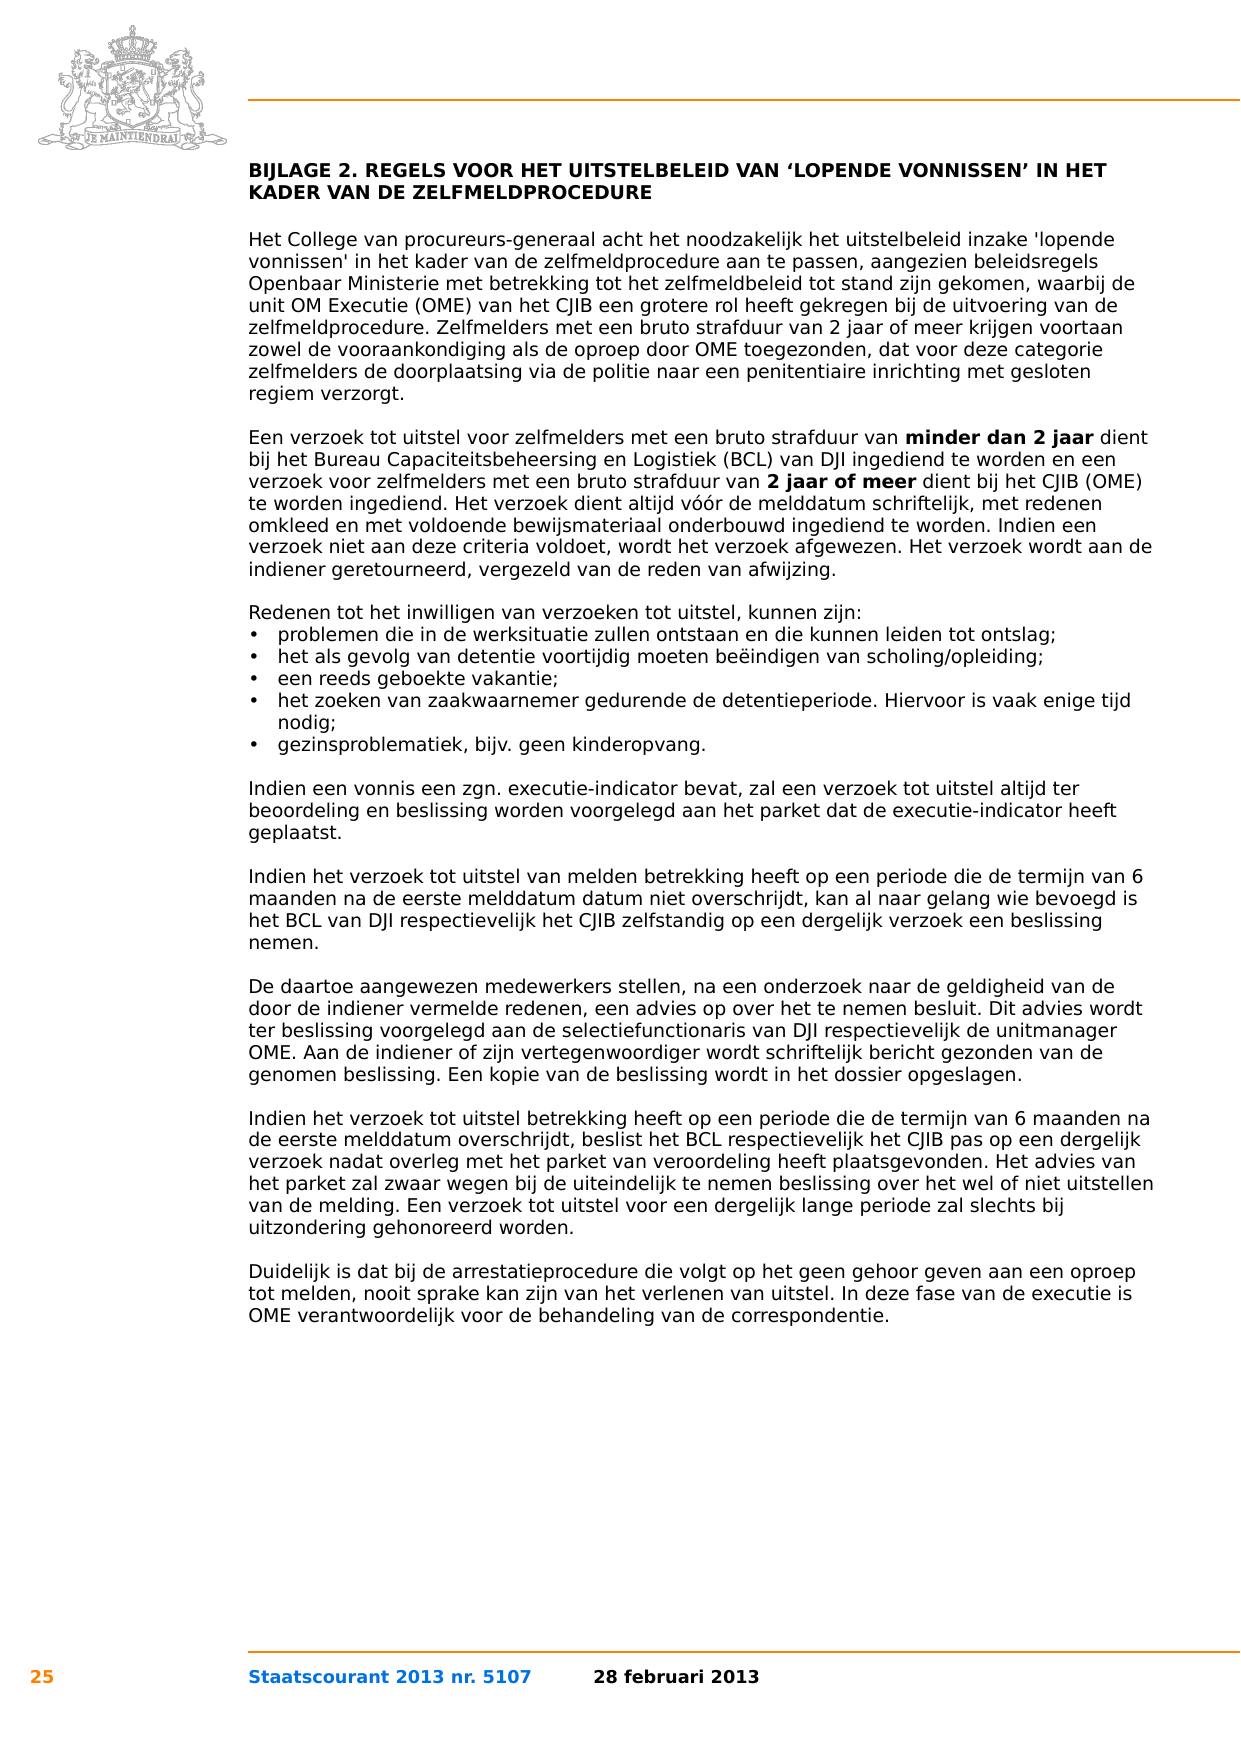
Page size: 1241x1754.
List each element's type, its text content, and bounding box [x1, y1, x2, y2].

subtitle BIJLAGE 2. REGELS VOOR HET UITSTELBELEID VAN ‘LOPENDE VONNISSEN’ IN HET KADER VAN DE ZELFMELDPROCEDURE [248, 160, 1163, 204]
text • het zoeken van zaakwaarnemer gedurende de detentieperiode. Hiervoor is vaak enige tijd nodig; [248, 690, 1163, 734]
text • gezinsproblematiek, bijv. geen kinderopvang. [248, 734, 1163, 756]
text Een verzoek tot uitstel voor zelfmelders met een bruto strafduur van minder dan 2 jaar dient bij het Bureau Capaciteitsbeheersing en Logistiek (BCL) van DJI ingediend te worden en een verzoek voor zelfmelders met een bruto strafduur van 2 jaar of meer dient bij het CJIB (OME) te worden ingediend. Het verzoek dient altijd vóór de melddatum schriftelijk, met redenen omkleed en met voldoende bewijsmateriaal onderbouwd ingediend te worden. Indien een verzoek niet aan deze criteria voldoet, wordt het verzoek afgewezen. Het verzoek wordt aan de indiener geretourneerd, vergezeld van de reden van afwijzing. [248, 427, 1163, 580]
text Indien een vonnis een zgn. executie-indicator bevat, zal een verzoek tot uitstel altijd ter beoordeling en beslissing worden voorgelegd aan het parket dat de executie-indicator heeft geplaatst. [248, 778, 1163, 844]
text Het College van procureurs-generaal acht het noodzakelijk het uitstelbeleid inzake 'lopende vonnissen' in het kader van de zelfmeldprocedure aan te passen, aangezien beleidsregels Openbaar Ministerie met betrekking tot het zelfmeldbeleid tot stand zijn gekomen, waarbij de unit OM Executie (OME) van het CJIB een grotere rol heeft gekregen bij de uitvoering van de zelfmeldprocedure. Zelfmelders met een bruto strafduur van 2 jaar of meer krijgen voortaan zowel de vooraankondiging als de oproep door OME toegezonden, dat voor deze categorie zelfmelders de doorplaatsing via de politie naar een penitentiaire inrichting met gesloten regiem verzorgt. [248, 229, 1163, 405]
text Duidelijk is dat bij de arrestatieprocedure die volgt op het geen gehoor geven aan een oproep tot melden, nooit sprake kan zijn van het verlenen van uitstel. In deze fase van de executie is OME verantwoordelijk voor de behandeling van de correspondentie. [248, 1261, 1163, 1327]
text • problemen die in de werksituatie zullen ontstaan en die kunnen leiden tot ontslag; [248, 624, 1163, 646]
text • het als gevolg van detentie voortijdig moeten beëindigen van scholing/opleiding; [248, 646, 1163, 668]
text • een reeds geboekte vakantie; [248, 668, 1163, 690]
text Indien het verzoek tot uitstel betrekking heeft op een periode die de termijn van 6 maanden na de eerste melddatum overschrijdt, beslist het BCL respectievelijk het CJIB pas op een dergelijk verzoek nadat overleg met het parket van veroordeling heeft plaatsgevonden. Het advies van het parket zal zwaar wegen bij de uiteindelijk te nemen beslissing over het wel of niet uitstellen van de melding. Een verzoek tot uitstel voor een dergelijk lange periode zal slechts bij uitzondering gehonoreerd worden. [248, 1107, 1163, 1239]
text Indien het verzoek tot uitstel van melden betrekking heeft op een periode die de termijn van 6 maanden na de eerste melddatum datum niet overschrijdt, kan al naar gelang wie bevoegd is het BCL van DJI respectievelijk het CJIB zelfstandig op een dergelijk verzoek een beslissing nemen. [248, 866, 1163, 954]
text Redenen tot het inwilligen van verzoeken tot uitstel, kunnen zijn: [248, 602, 1163, 624]
picture [38, 25, 227, 150]
text De daartoe aangewezen medewerkers stellen, na een onderzoek naar de geldigheid van de door de indiener vermelde redenen, een advies op over het te nemen besluit. Dit advies wordt ter beslissing voorgelegd aan de selectiefunctionaris van DJI respectievelijk de unitmanager OME. Aan de indiener of zijn vertegenwoordiger wordt schriftelijk bericht gezonden van de genomen beslissing. Een kopie van de beslissing wordt in het dossier opgeslagen. [248, 976, 1163, 1086]
